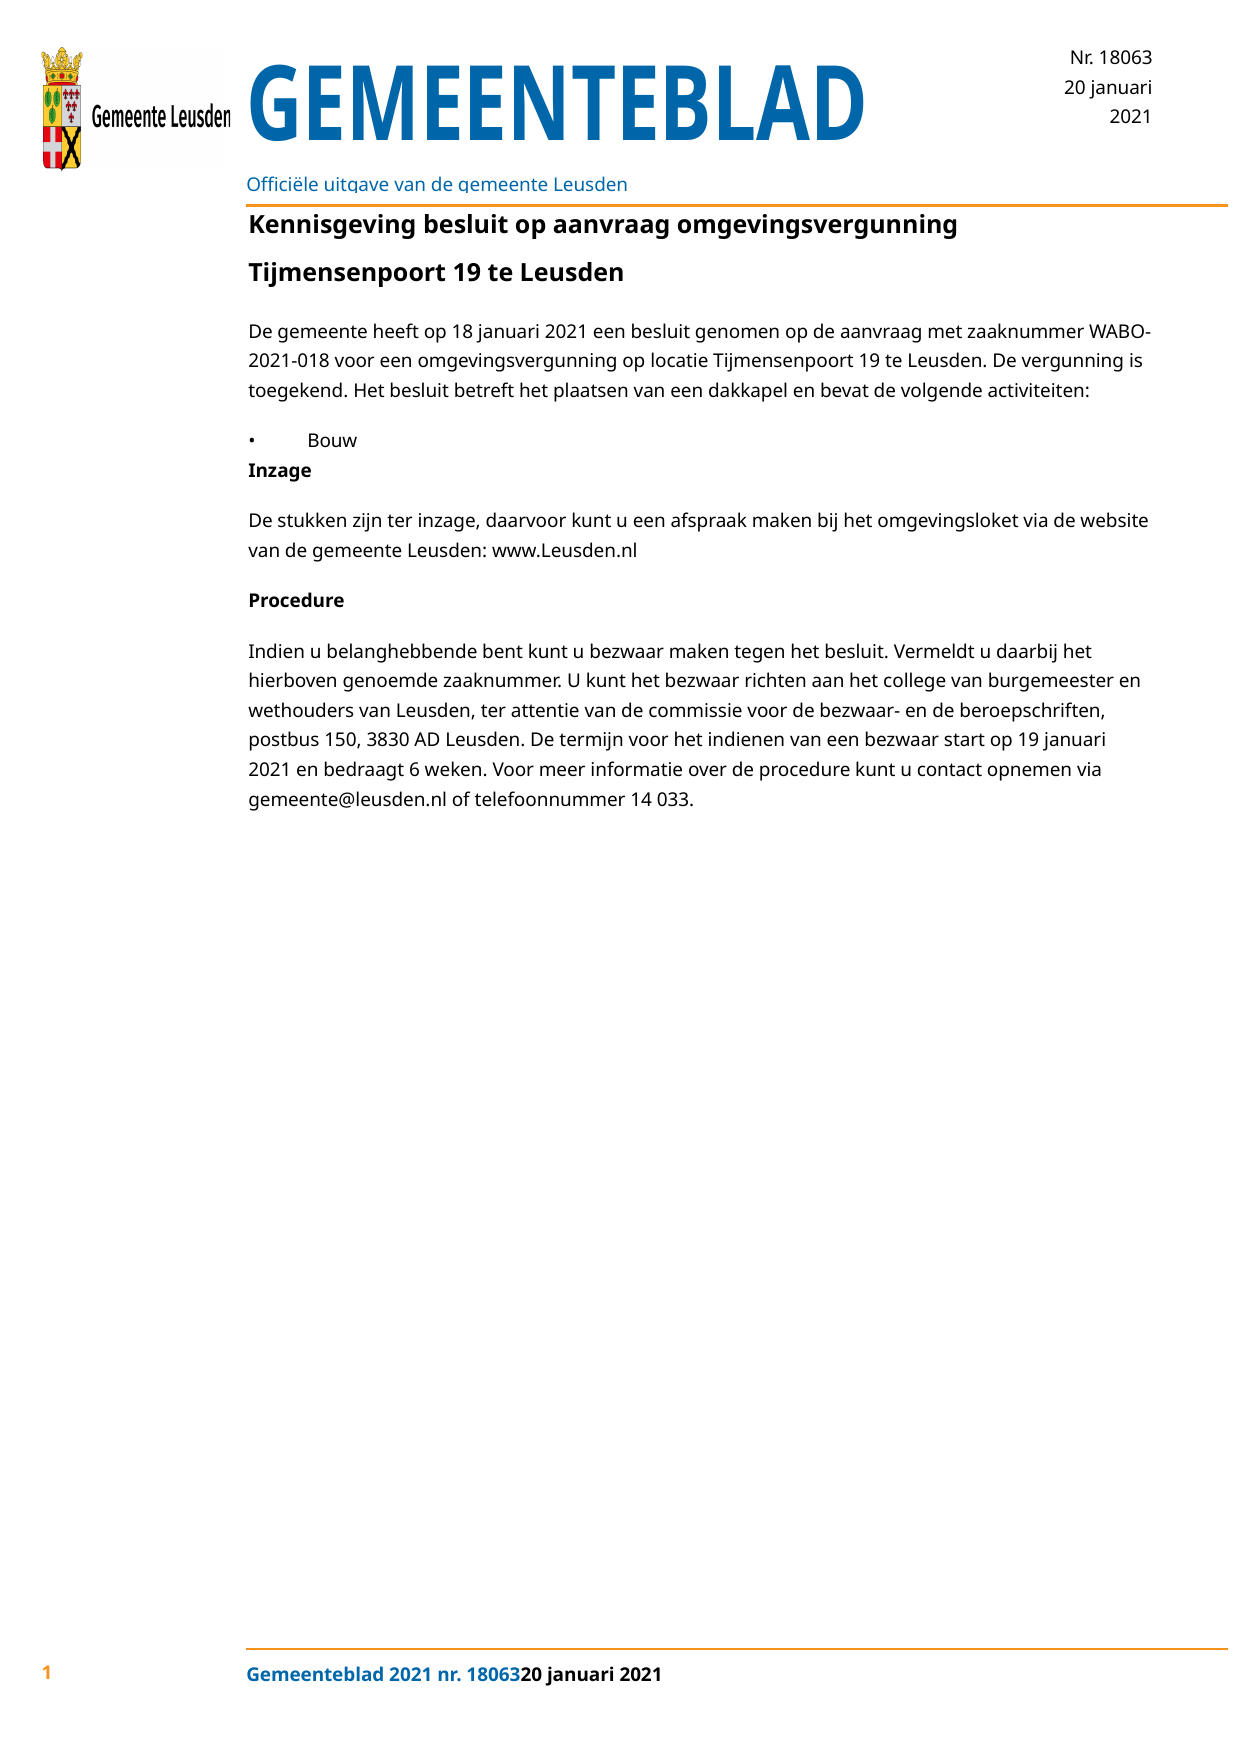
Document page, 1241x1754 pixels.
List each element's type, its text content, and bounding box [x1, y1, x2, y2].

list Bouw [248, 427, 1152, 453]
picture [41, 47, 231, 172]
text Kennisgeving besluit op aanvraag omgevingsvergunning Tijmensenpoort 19 te Leusden [248, 207, 1152, 288]
text De gemeente heeft op 18 januari 2021 een besluit genomen op de aanvraag met zaaknummer WABO-2021-018 voor een omgevingsvergunning op locatie Tijmensenpoort 19 te Leusden. De vergunning is toegekend. Het besluit betreft het plaatsen van een dakkapel en bevat de volgende activiteiten: [248, 318, 1152, 403]
text Indien u belanghebbende bent kunt u bezwaar maken tegen het besluit. Vermeldt u daarbij het hierboven genoemde zaaknummer. U kunt het bezwaar richten aan het college van burgemeester en wethouders van Leusden, ter attentie van de commissie voor de bezwaar- en de beroepschriften, postbus 150, 3830 AD Leusden. De termijn voor het indienen van een bezwaar start op 19 januari 2021 en bedraagt 6 weken. Voor meer informatie over de procedure kunt u contact opnemen via gemeente@leusden.nl of telefoonnummer 14 033. [248, 638, 1152, 812]
text Inzage [248, 457, 1152, 483]
text Procedure [248, 587, 1152, 613]
text De stukken zijn ter inzage, daarvoor kunt u een afspraak maken bij het omgevingsloket via de website van de gemeente Leusden: www.Leusden.nl [248, 507, 1152, 563]
